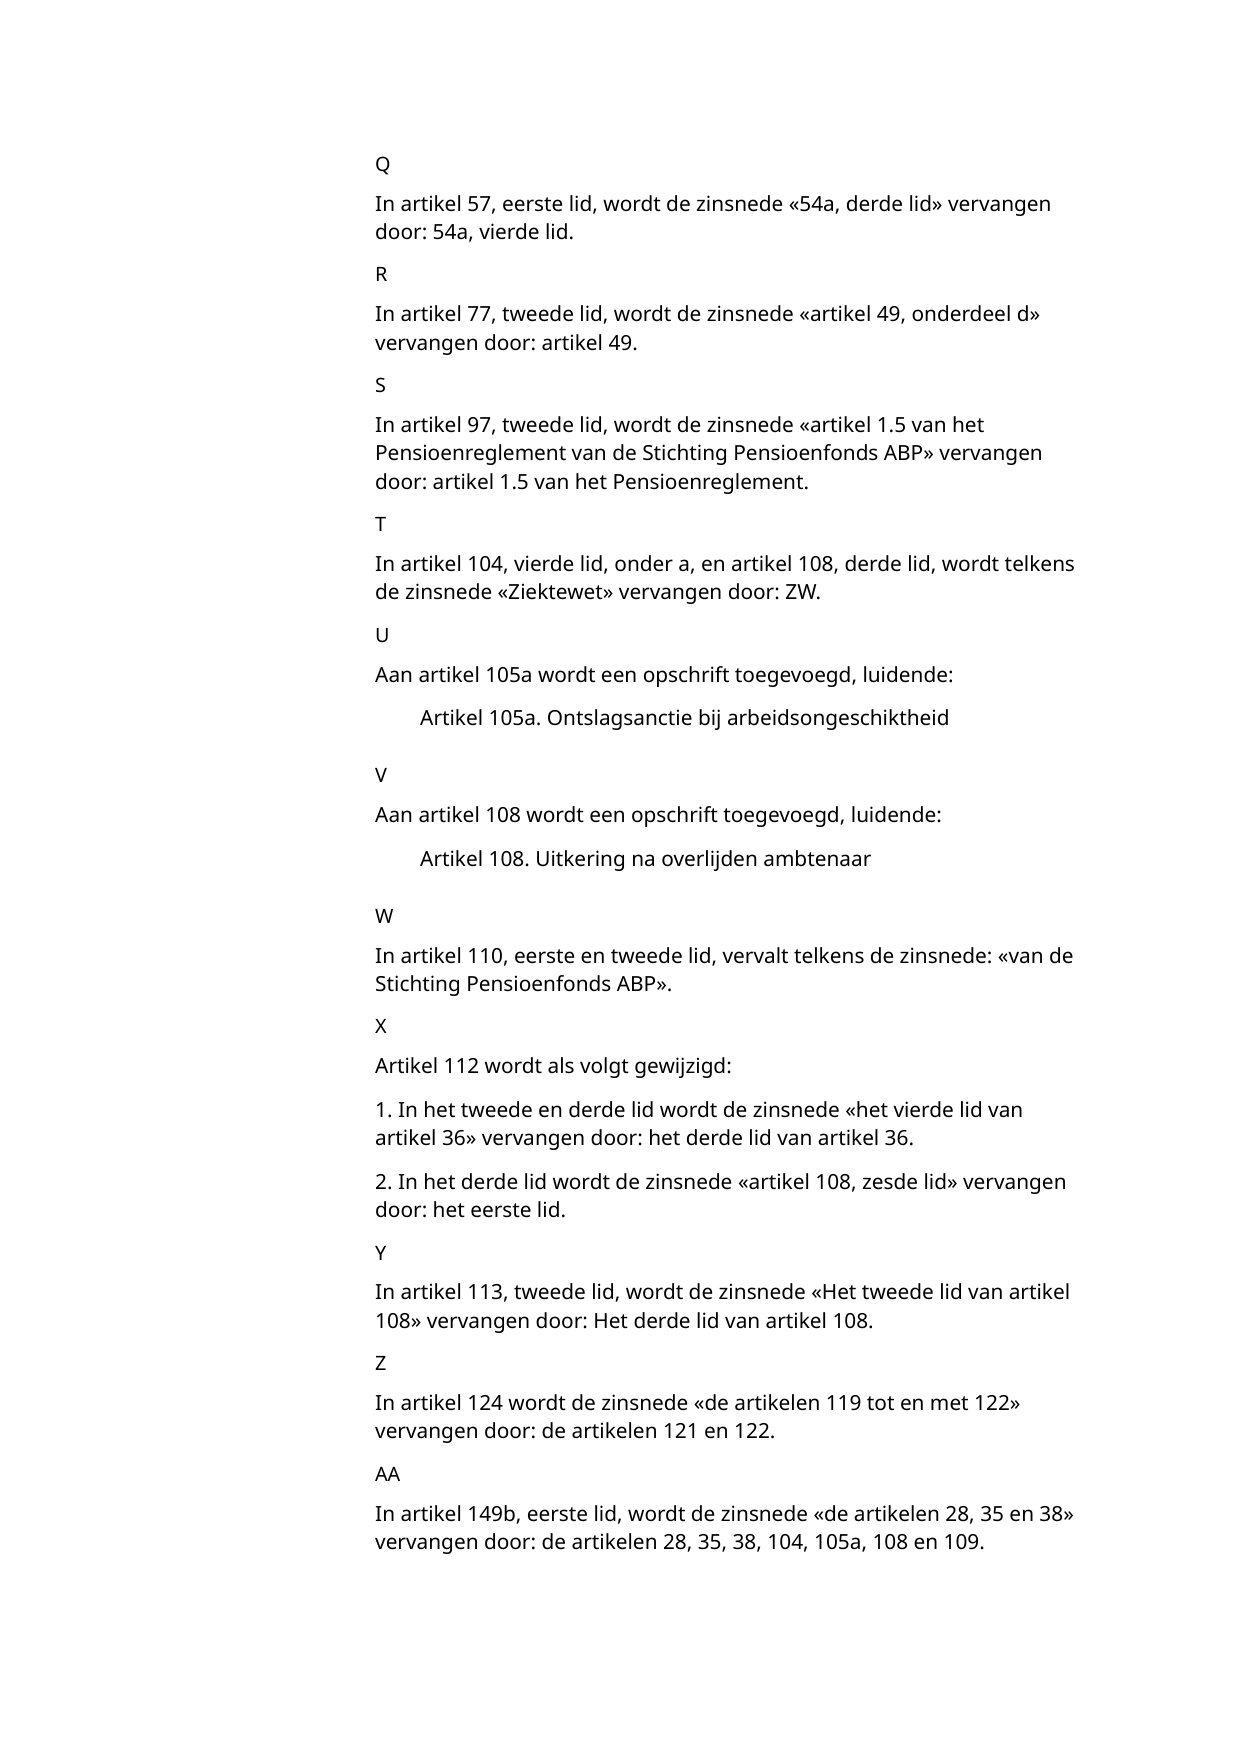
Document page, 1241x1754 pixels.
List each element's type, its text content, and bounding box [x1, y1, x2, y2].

text In artikel 149b, eerste lid, wordt de zinsnede «de artikelen 28, 35 en 38» vervangen door: de artikelen 28, 35, 38, 104, 105a, 108 en 109. [375, 1499, 1090, 1556]
text T [375, 510, 1090, 537]
text In artikel 104, vierde lid, onder a, en artikel 108, derde lid, wordt telkens de zinsnede «Ziektewet» vervangen door: ZW. [375, 549, 1090, 606]
text R [375, 261, 1090, 288]
text In artikel 97, tweede lid, wordt de zinsnede «artikel 1.5 van het Pensioenreglement van de Stichting Pensioenfonds ABP» vervangen door: artikel 1.5 van het Pensioenreglement. [375, 410, 1090, 495]
text V [375, 762, 1090, 788]
subtitle Artikel 108. Uitkering na overlijden ambtenaar [420, 844, 1090, 872]
text Q [375, 150, 1090, 177]
text In artikel 113, tweede lid, wordt de zinsnede «Het tweede lid van artikel 108» vervangen door: Het derde lid van artikel 108. [375, 1277, 1090, 1334]
text AA [375, 1460, 1090, 1487]
text S [375, 371, 1090, 398]
text U [375, 621, 1090, 648]
text In artikel 57, eerste lid, wordt de zinsnede «54a, derde lid» vervangen door: 54a, vierde lid. [375, 189, 1090, 246]
text Artikel 112 wordt als volgt gewijzigd: [375, 1052, 1090, 1080]
subtitle Artikel 105a. Ontslagsanctie bij arbeidsongeschiktheid [420, 703, 1090, 732]
text 2. In het derde lid wordt de zinsnede «artikel 108, zesde lid» vervangen door: het eerste lid. [375, 1167, 1090, 1224]
text Y [375, 1239, 1090, 1266]
text Aan artikel 105a wordt een opschrift toegevoegd, luidende: [375, 660, 1090, 688]
text Aan artikel 108 wordt een opschrift toegevoegd, luidende: [375, 800, 1090, 829]
text X [375, 1013, 1090, 1040]
text In artikel 110, eerste en tweede lid, vervalt telkens de zinsnede: «van de Stichting Pensioenfonds ABP». [375, 941, 1090, 998]
text Z [375, 1349, 1090, 1376]
text In artikel 77, tweede lid, wordt de zinsnede «artikel 49, onderdeel d» vervangen door: artikel 49. [375, 299, 1090, 356]
text 1. In het tweede en derde lid wordt de zinsnede «het vierde lid van artikel 36» vervangen door: het derde lid van artikel 36. [375, 1095, 1090, 1152]
text W [375, 902, 1090, 929]
text In artikel 124 wordt de zinsnede «de artikelen 119 tot en met 122» vervangen door: de artikelen 121 en 122. [375, 1388, 1090, 1445]
